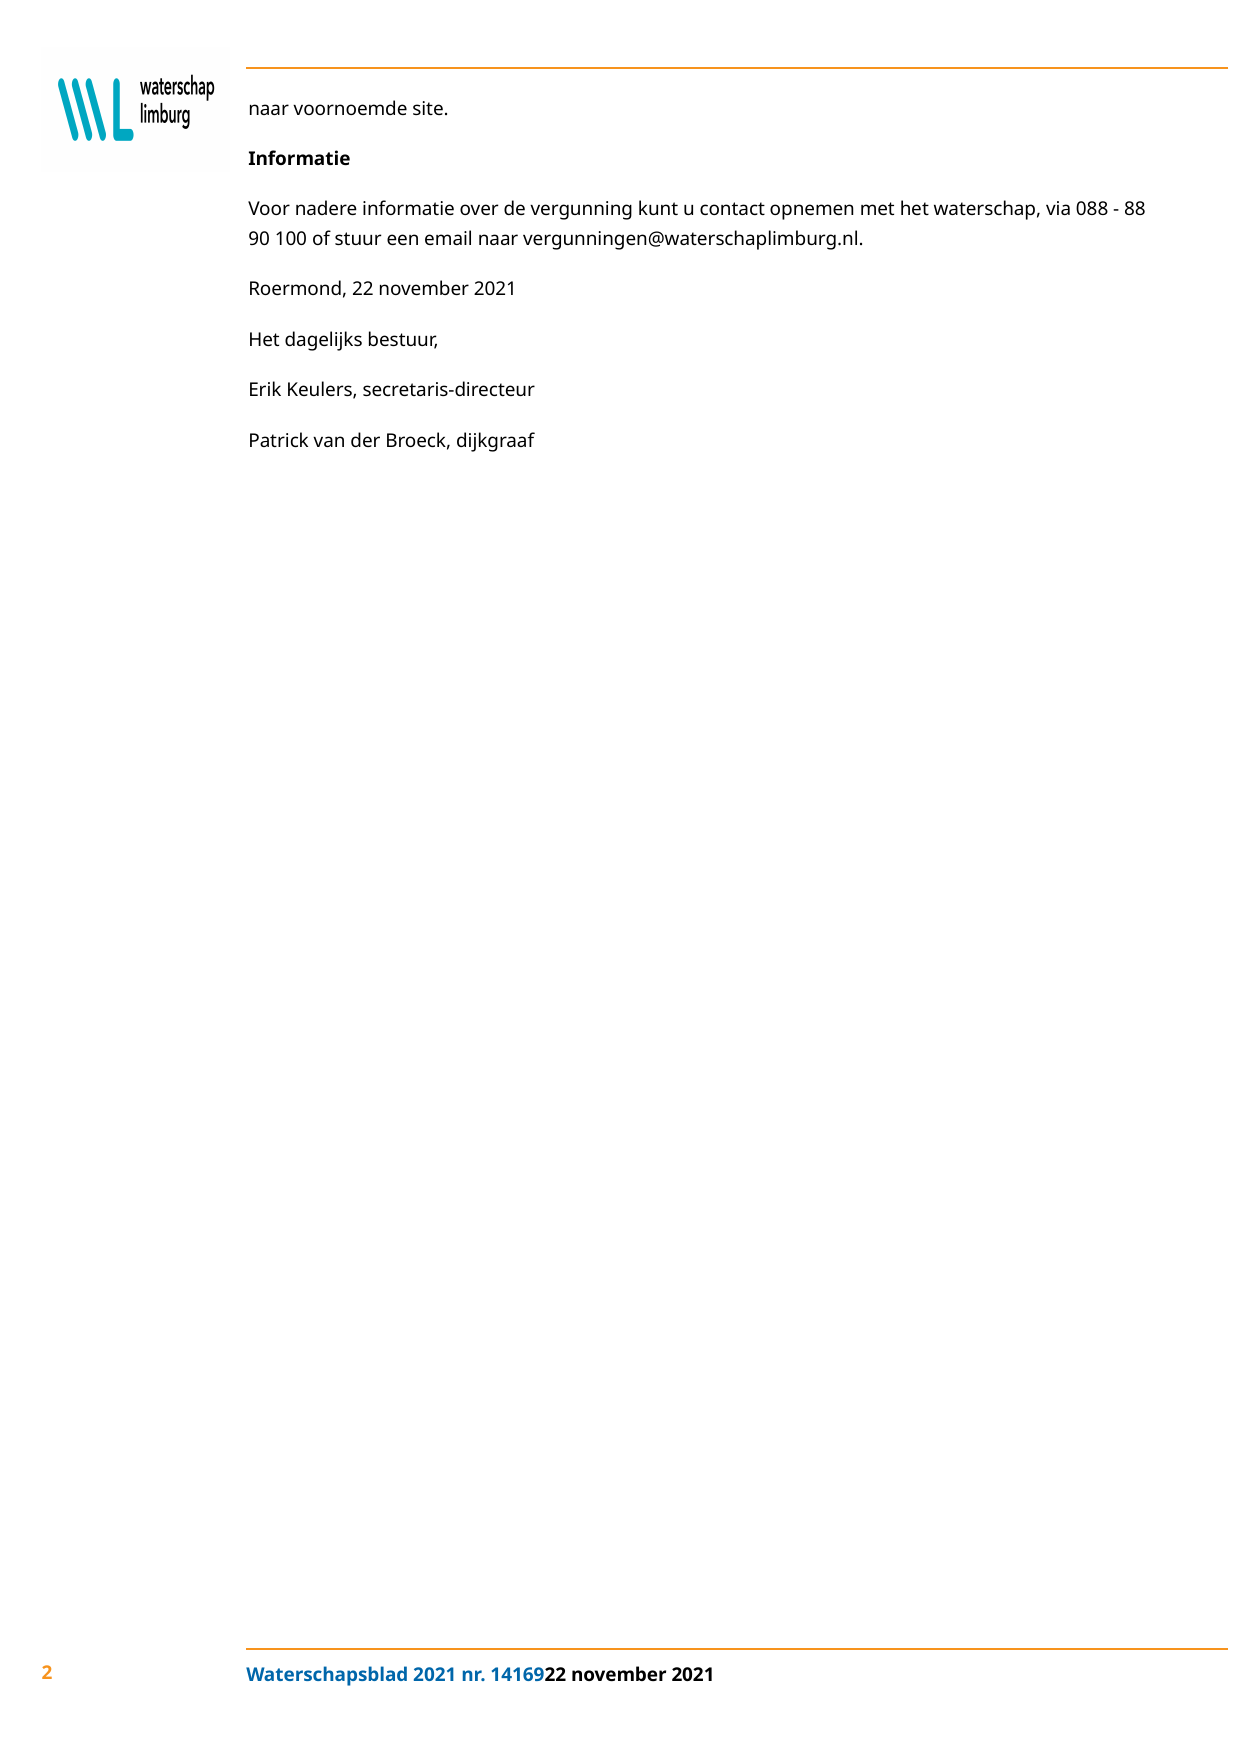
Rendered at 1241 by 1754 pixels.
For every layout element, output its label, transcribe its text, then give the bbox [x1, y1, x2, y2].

text Voor nadere informatie over de vergunning kunt u contact opnemen met het waterschap, via 088 - 88 90 100 of stuur een email naar vergunningen@waterschaplimburg.nl. [248, 196, 1152, 251]
text Informatie [248, 145, 1152, 171]
text Erik Keulers, secretaris-directeur [248, 376, 1152, 402]
picture [41, 47, 231, 172]
text Roermond, 22 november 2021 [248, 276, 1152, 301]
text naar voornoemde site. [248, 95, 1152, 121]
text Het dagelijks bestuur, [248, 326, 1152, 352]
text Patrick van der Broeck, dijkgraaf [248, 427, 1152, 453]
